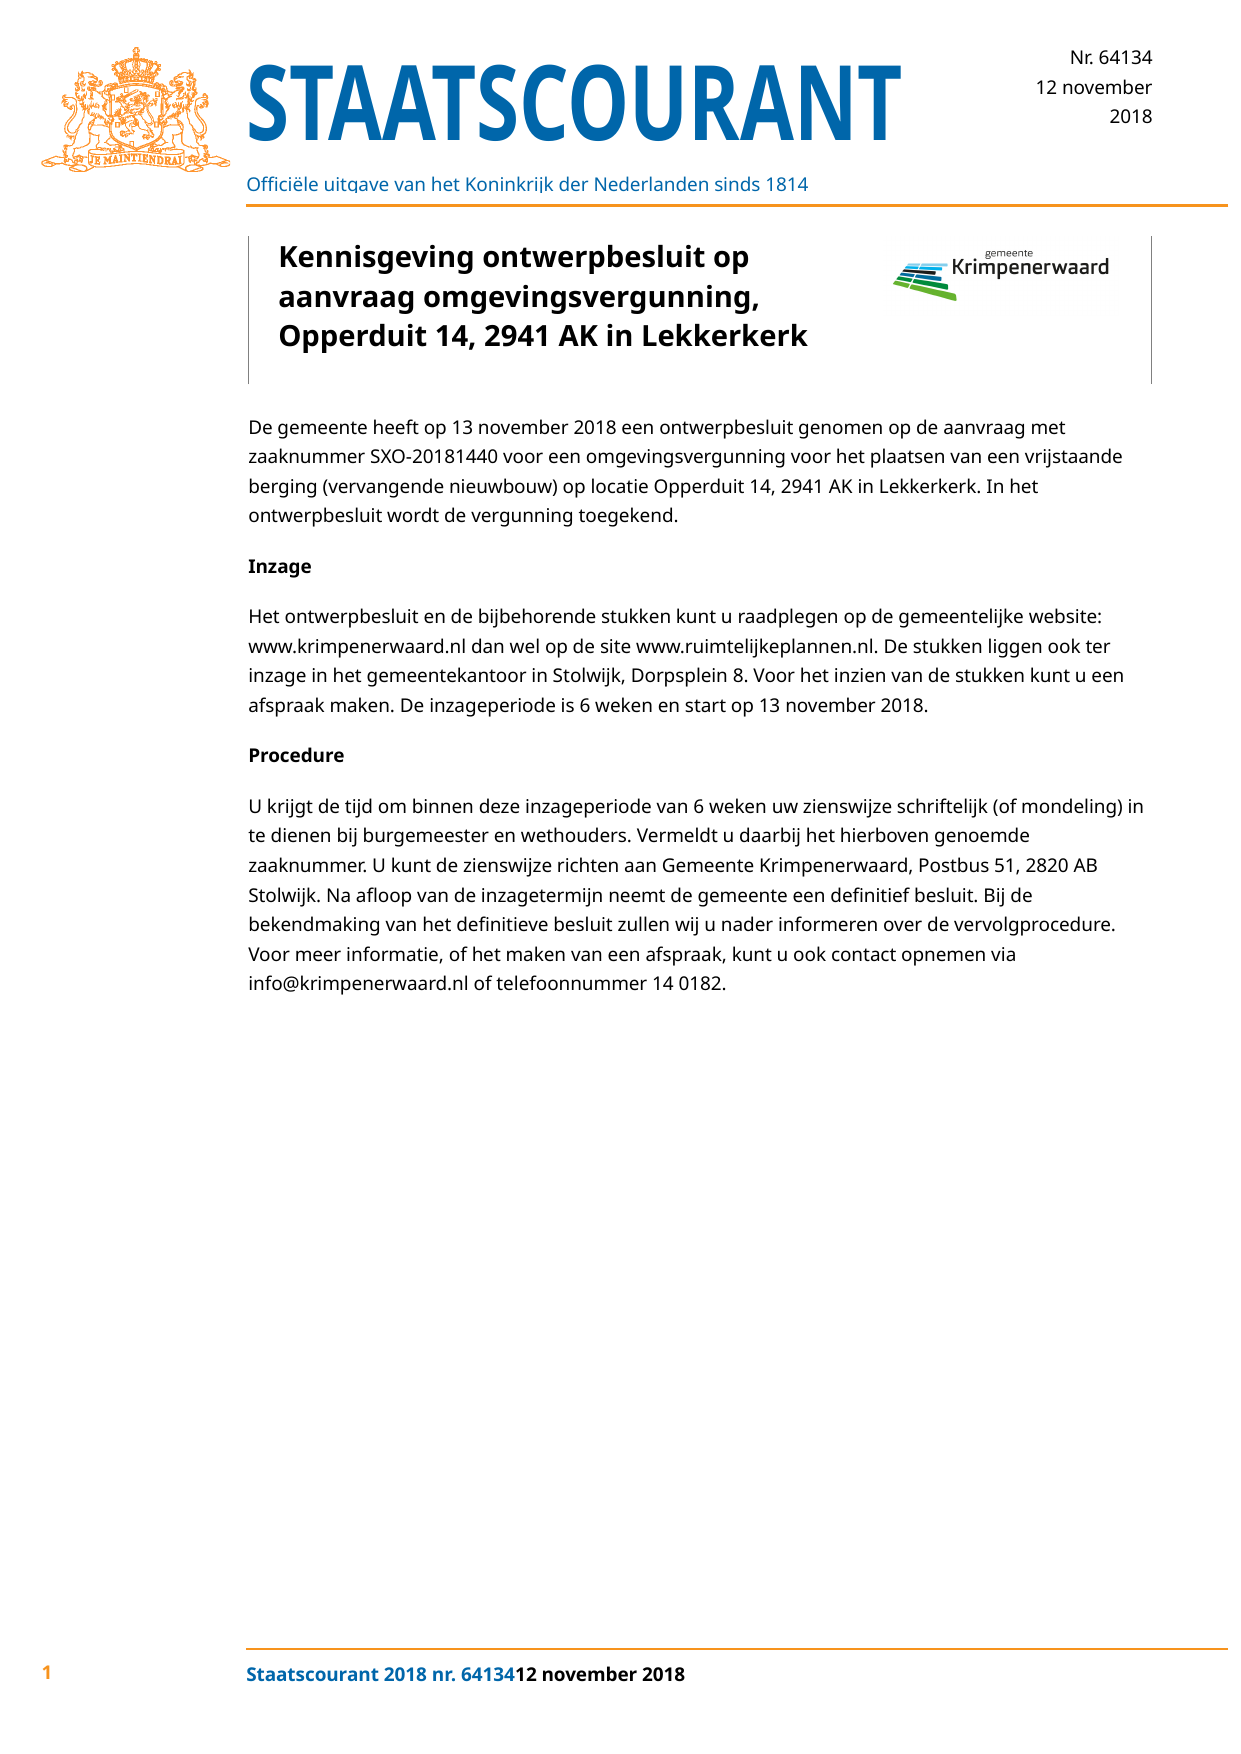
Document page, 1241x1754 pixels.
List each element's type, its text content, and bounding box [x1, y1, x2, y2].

text Inzage [248, 553, 1152, 579]
text U krijgt de tijd om binnen deze inzageperiode van 6 weken uw zienswijze schriftelijk (of mondeling) in te dienen bij burgemeester en wethouders. Vermeldt u daarbij het hierboven genoemde zaaknummer. U kunt de zienswijze richten aan Gemeente Krimpenerwaard, Postbus 51, 2820 AB Stolwijk. Na afloop van de inzagetermijn neemt de gemeente een definitief besluit. Bij de bekendmaking van het definitieve besluit zullen wij u nader informeren over de vervolgprocedure. Voor meer informatie, of het maken van een afspraak, kunt u ook contact opnemen via info@krimpenerwaard.nl of telefoonnummer 14 0182. [248, 793, 1152, 996]
text Het ontwerpbesluit en de bijbehorende stukken kunt u raadplegen op de gemeentelijke website: www.krimpenerwaard.nl dan wel op de site www.ruimtelijkeplannen.nl. De stukken liggen ook ter inzage in het gemeentekantoor in Stolwijk, Dorpsplein 8. Voor het inzien van de stukken kunt u een afspraak maken. De inzageperiode is 6 weken en start op 13 november 2018. [248, 603, 1152, 718]
text Procedure [248, 743, 1152, 768]
text De gemeente heeft op 13 november 2018 een ontwerpbesluit genomen op de aanvraag met zaaknummer SXO-20181440 voor een omgevingsvergunning voor het plaatsen van een vrijstaande berging (vervangende nieuwbouw) op locatie Opperduit 14, 2941 AK in Lekkerkerk. In het ontwerpbesluit wordt de vergunning toegekend. [248, 414, 1152, 528]
table_header Kennisgeving ontwerpbesluit op aanvraag omgevingsvergunning, Opperduit 14, 2941 AK in Lekkerkerk [249, 236, 850, 384]
picture [41, 47, 231, 172]
picture [882, 236, 1119, 316]
table_header [850, 236, 1151, 384]
